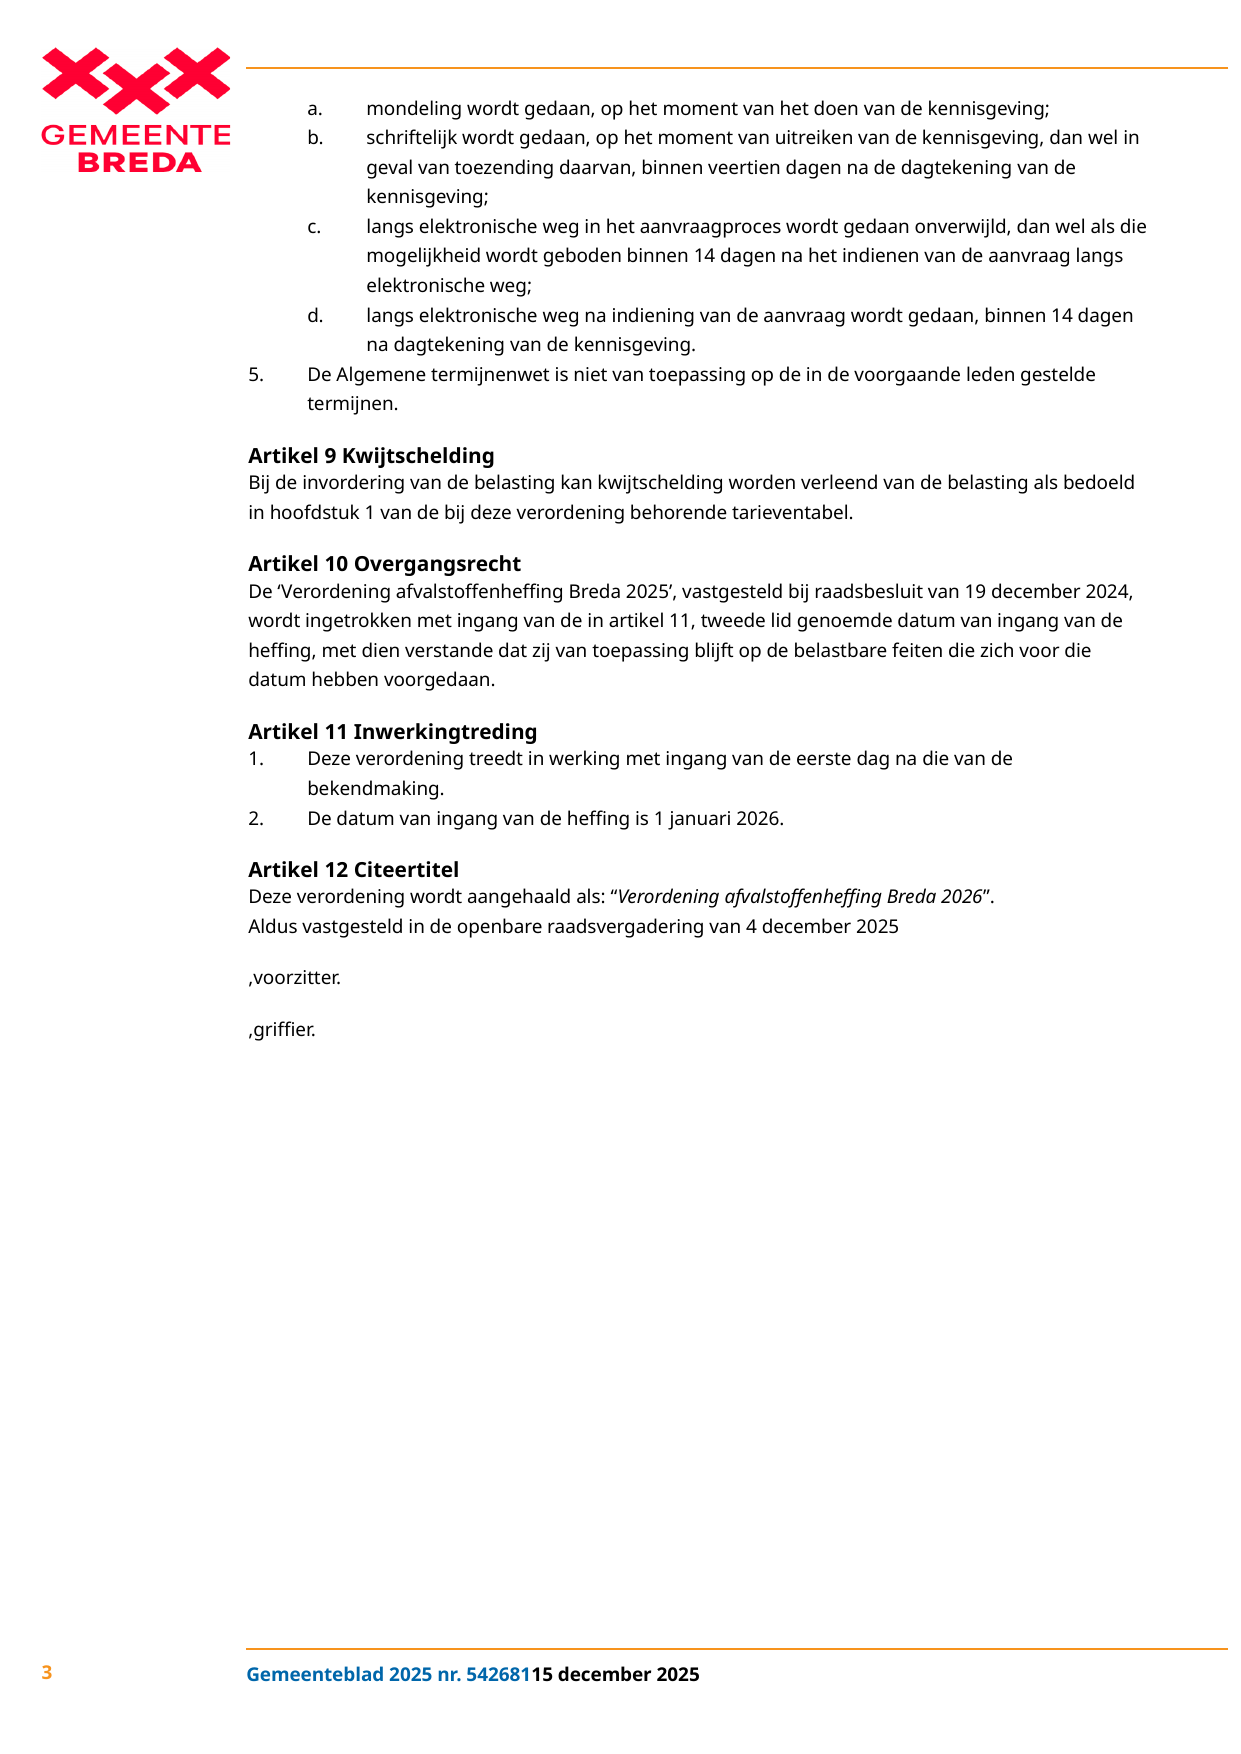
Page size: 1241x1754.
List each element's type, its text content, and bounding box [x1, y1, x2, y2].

text De ‘Verordening afvalstoffenheffing Breda 2025’, vastgesteld bij raadsbesluit van 19 december 2024, wordt ingetrokken met ingang van de in artikel 11, tweede lid genoemde datum van ingang van de heffing, met dien verstande dat zij van toepassing blijft op de belastbare feiten die zich voor die datum hebben voorgedaan. [248, 578, 1152, 692]
list De datum van ingang van de heffing is 1 januari 2026. [248, 805, 1152, 830]
list langs elektronische weg in het aanvraagproces wordt gedaan onverwijld, dan wel als die mogelijkheid wordt geboden binnen 14 dagen na het indienen van de aanvraag langs elektronische weg; [307, 213, 1152, 298]
text ,voorzitter. [248, 964, 1152, 990]
text Artikel 12 Citeertitel [248, 855, 1152, 883]
list Deze verordening treedt in werking met ingang van de eerste dag na die van de bekendmaking. [248, 746, 1152, 801]
text Bij de invordering van de belasting kan kwijtschelding worden verleend van de belasting als bedoeld in hoofdstuk 1 van de bij deze verordening behorende tarieventabel. [248, 469, 1152, 525]
list langs elektronische weg na indiening van de aanvraag wordt gedaan, binnen 14 dagen na dagtekening van de kennisgeving. [307, 302, 1152, 357]
text Artikel 9 Kwijtschelding [248, 441, 1152, 469]
text Aldus vastgesteld in de openbare raadsvergadering van 4 december 2025 [248, 913, 1152, 939]
text Artikel 10 Overgangsrecht [248, 549, 1152, 578]
text Deze verordening wordt aangehaald als: “Verordening afvalstoffenheffing Breda 2026”. [248, 883, 1152, 909]
list mondeling wordt gedaan, op het moment van het doen van de kennisgeving; [307, 95, 1152, 121]
picture [41, 47, 231, 172]
text ,griffier. [248, 1016, 1152, 1042]
text Artikel 11 Inwerkingtreding [248, 717, 1152, 746]
list schriftelijk wordt gedaan, op het moment van uitreiken van de kennisgeving, dan wel in geval van toezending daarvan, binnen veertien dagen na de dagtekening van de kennisgeving; [307, 124, 1152, 209]
list De Algemene termijnenwet is niet van toepassing op de in de voorgaande leden gestelde termijnen. [248, 361, 1152, 416]
